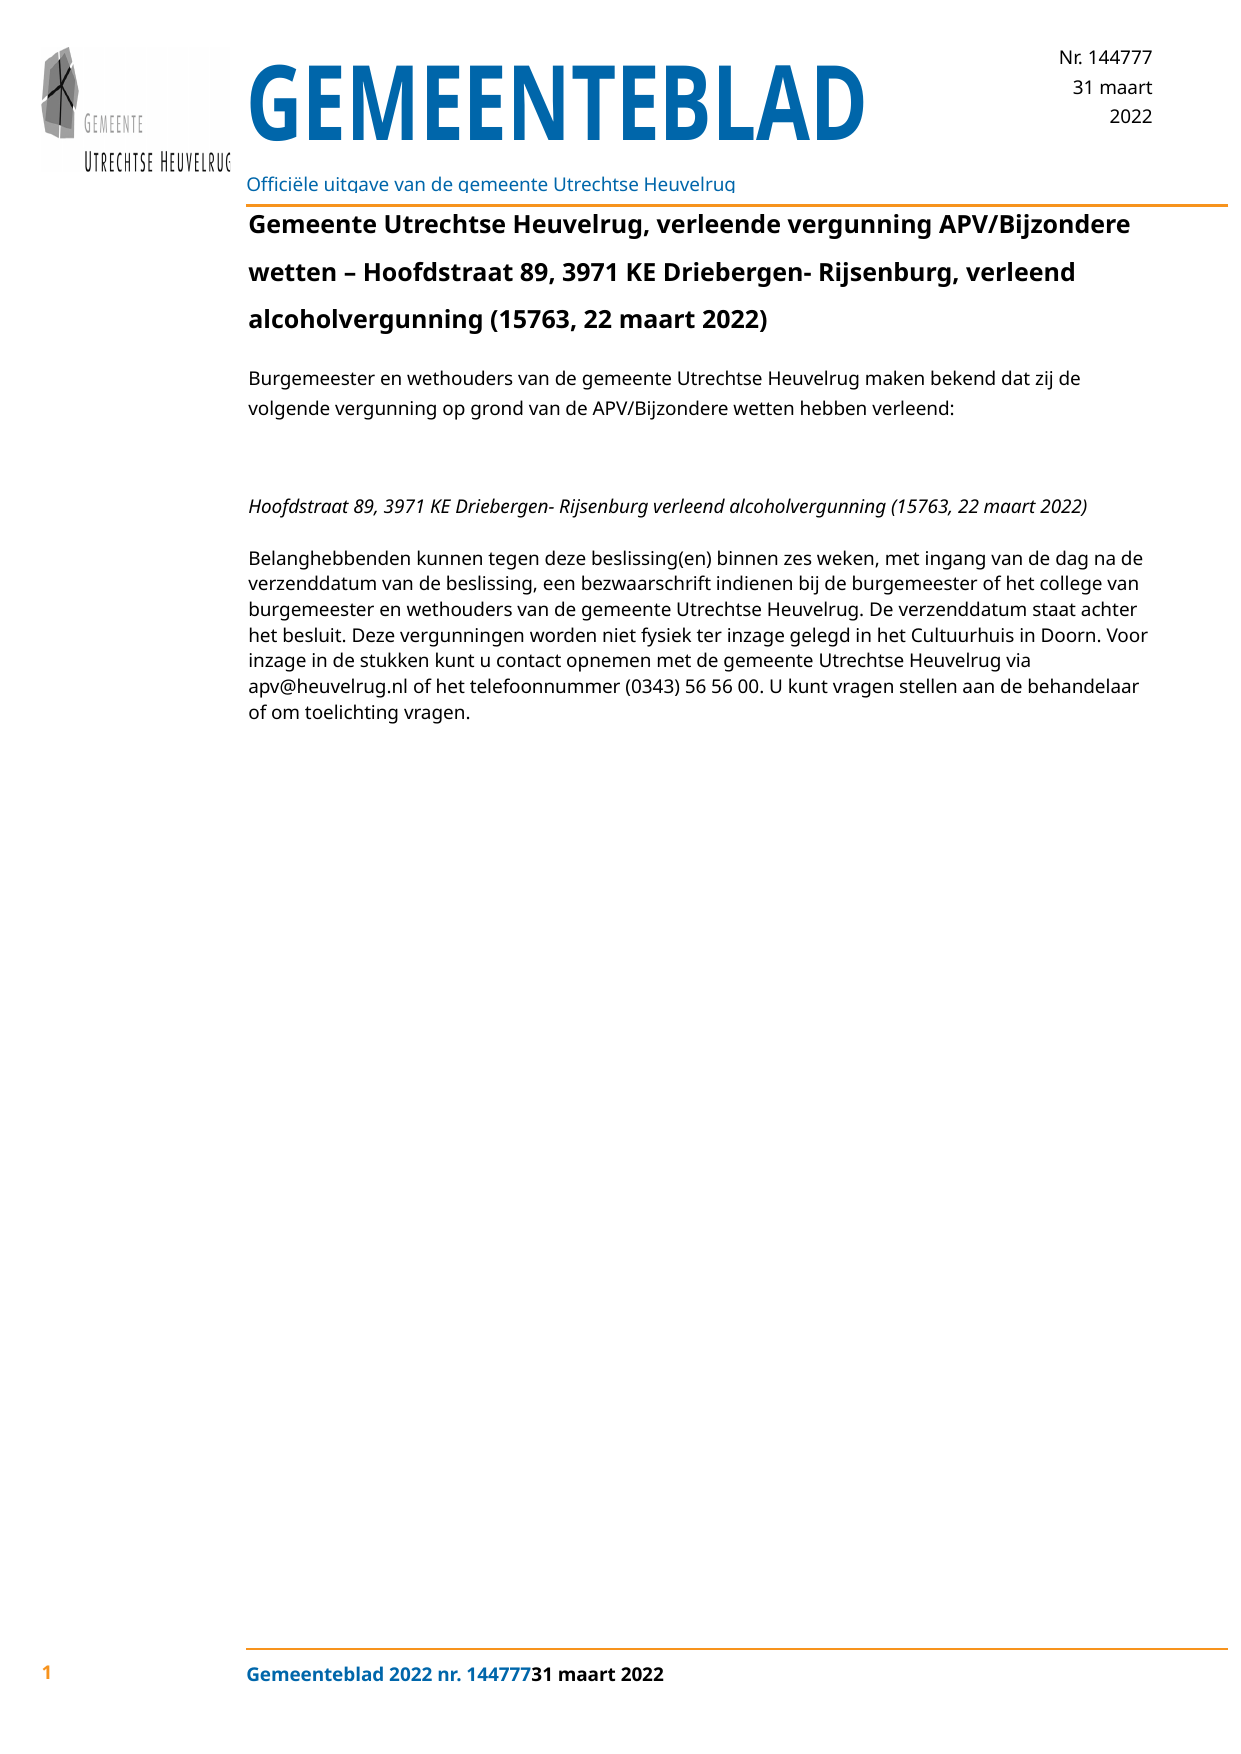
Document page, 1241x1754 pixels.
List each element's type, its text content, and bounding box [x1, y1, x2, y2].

text Gemeente Utrechtse Heuvelrug, verleende vergunning APV/Bijzondere wetten – Hoofdstraat 89, 3971 KE Driebergen- Rijsenburg, verleend alcoholvergunning (15763, 22 maart 2022) [248, 207, 1152, 336]
text Burgemeester en wethouders van de gemeente Utrechtse Heuvelrug maken bekend dat zij de volgende vergunning op grond van de APV/Bijzondere wetten hebben verleend: [248, 366, 1152, 421]
text Hoofdstraat 89, 3971 KE Driebergen- Rijsenburg verleend alcoholvergunning (15763, 22 maart 2022) [248, 493, 1152, 519]
text Belanghebbenden kunnen tegen deze beslissing(en) binnen zes weken, met ingang van de dag na de verzenddatum van de beslissing, een bezwaarschrift indienen bij de burgemeester of het college van burgemeester en wethouders van de gemeente Utrechtse Heuvelrug. De verzenddatum staat achter het besluit. Deze vergunningen worden niet fysiek ter inzage gelegd in het Cultuurhuis in Doorn. Voor inzage in de stukken kunt u contact opnemen met de gemeente Utrechtse Heuvelrug via apv@heuvelrug.nl of het telefoonnummer (0343) 56 56 00. U kunt vragen stellen aan de behandelaar of om toelichting vragen. [248, 545, 1152, 725]
picture [41, 47, 231, 172]
